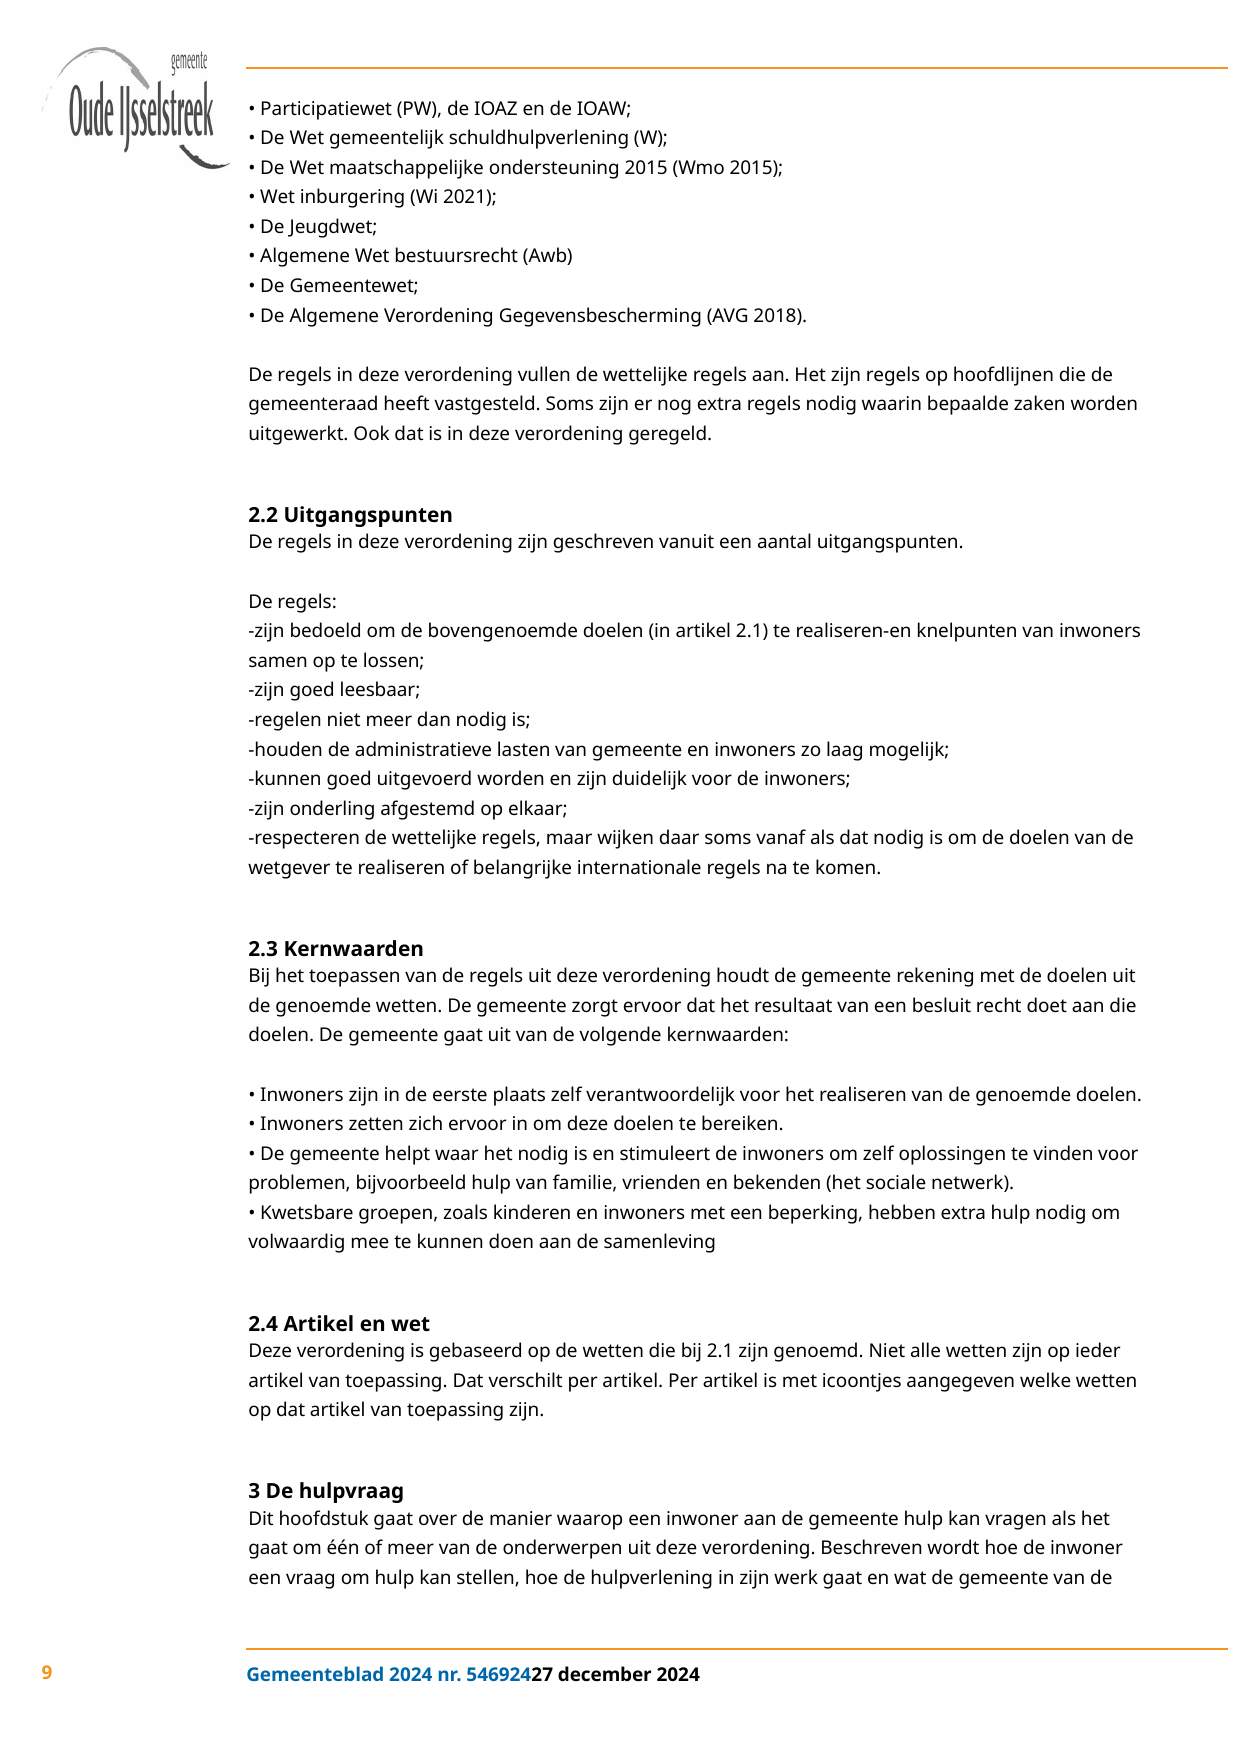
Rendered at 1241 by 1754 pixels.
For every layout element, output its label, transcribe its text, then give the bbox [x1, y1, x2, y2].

text • Inwoners zijn in de eerste plaats zelf verantwoordelijk voor het realiseren van de genoemde doelen. [248, 1081, 1152, 1107]
text -zijn goed leesbaar; [248, 677, 1152, 702]
text De regels in deze verordening zijn geschreven vanuit een aantal uitgangspunten. [248, 529, 1152, 554]
picture [41, 47, 231, 172]
text • Kwetsbare groepen, zoals kinderen en inwoners met een beperking, hebben extra hulp nodig om volwaardig mee te kunnen doen aan de samenleving [248, 1199, 1152, 1254]
text -regelen niet meer dan nodig is; [248, 706, 1152, 732]
text • De Wet maatschappelijke ondersteuning 2015 (Wmo 2015); [248, 154, 1152, 180]
text • De gemeente helpt waar het nodig is en stimuleert de inwoners om zelf oplossingen te vinden voor problemen, bijvoorbeeld hulp van familie, vrienden en bekenden (het sociale netwerk). [248, 1140, 1152, 1195]
text 2.4 Artikel en wet [248, 1309, 1152, 1337]
text De regels: [248, 588, 1152, 613]
text • De Algemene Verordening Gegevensbescherming (AVG 2018). [248, 302, 1152, 328]
text Bij het toepassen van de regels uit deze verordening houdt de gemeente rekening met de doelen uit de genoemde wetten. De gemeente zorgt ervoor dat het resultaat van een besluit recht doet aan die doelen. De gemeente gaat uit van de volgende kernwaarden: [248, 962, 1152, 1047]
text • Participatiewet (PW), de IOAZ en de IOAW; [248, 95, 1152, 121]
text 3 De hulpvraag [248, 1476, 1152, 1505]
text 2.2 Uitgangspunten [248, 500, 1152, 529]
text • De Wet gemeentelijk schuldhulpverlening (W); [248, 124, 1152, 150]
text -respecteren de wettelijke regels, maar wijken daar soms vanaf als dat nodig is om de doelen van de wetgever te realiseren of belangrijke internationale regels na te komen. [248, 824, 1152, 880]
text • Inwoners zetten zich ervoor in om deze doelen te bereiken. [248, 1110, 1152, 1136]
text Deze verordening is gebaseerd op de wetten die bij 2.1 zijn genoemd. Niet alle wetten zijn op ieder artikel van toepassing. Dat verschilt per artikel. Per artikel is met icoontjes aangegeven welke wetten op dat artikel van toepassing zijn. [248, 1337, 1152, 1422]
text • Algemene Wet bestuursrecht (Awb) [248, 243, 1152, 268]
text De regels in deze verordening vullen de wettelijke regels aan. Het zijn regels op hoofdlijnen die de gemeenteraad heeft vastgesteld. Soms zijn er nog extra regels nodig waarin bepaalde zaken worden uitgewerkt. Ook dat is in deze verordening geregeld. [248, 361, 1152, 446]
text 2.3 Kernwaarden [248, 934, 1152, 962]
text • Wet inburgering (Wi 2021); [248, 183, 1152, 209]
text -zijn bedoeld om de bovengenoemde doelen (in artikel 2.1) te realiseren-en knelpunten van inwoners samen op te lossen; [248, 617, 1152, 673]
text • De Jeugdwet; [248, 213, 1152, 239]
text -houden de administratieve lasten van gemeente en inwoners zo laag mogelijk; [248, 736, 1152, 761]
text • De Gemeentewet; [248, 272, 1152, 298]
text -kunnen goed uitgevoerd worden en zijn duidelijk voor de inwoners; [248, 765, 1152, 791]
text -zijn onderling afgestemd op elkaar; [248, 795, 1152, 821]
text Dit hoofdstuk gaat over de manier waarop een inwoner aan de gemeente hulp kan vragen als het gaat om één of meer van de onderwerpen uit deze verordening. Beschreven wordt hoe de inwoner een vraag om hulp kan stellen, hoe de hulpverlening in zijn werk gaat en wat de gemeente van de [248, 1505, 1152, 1590]
